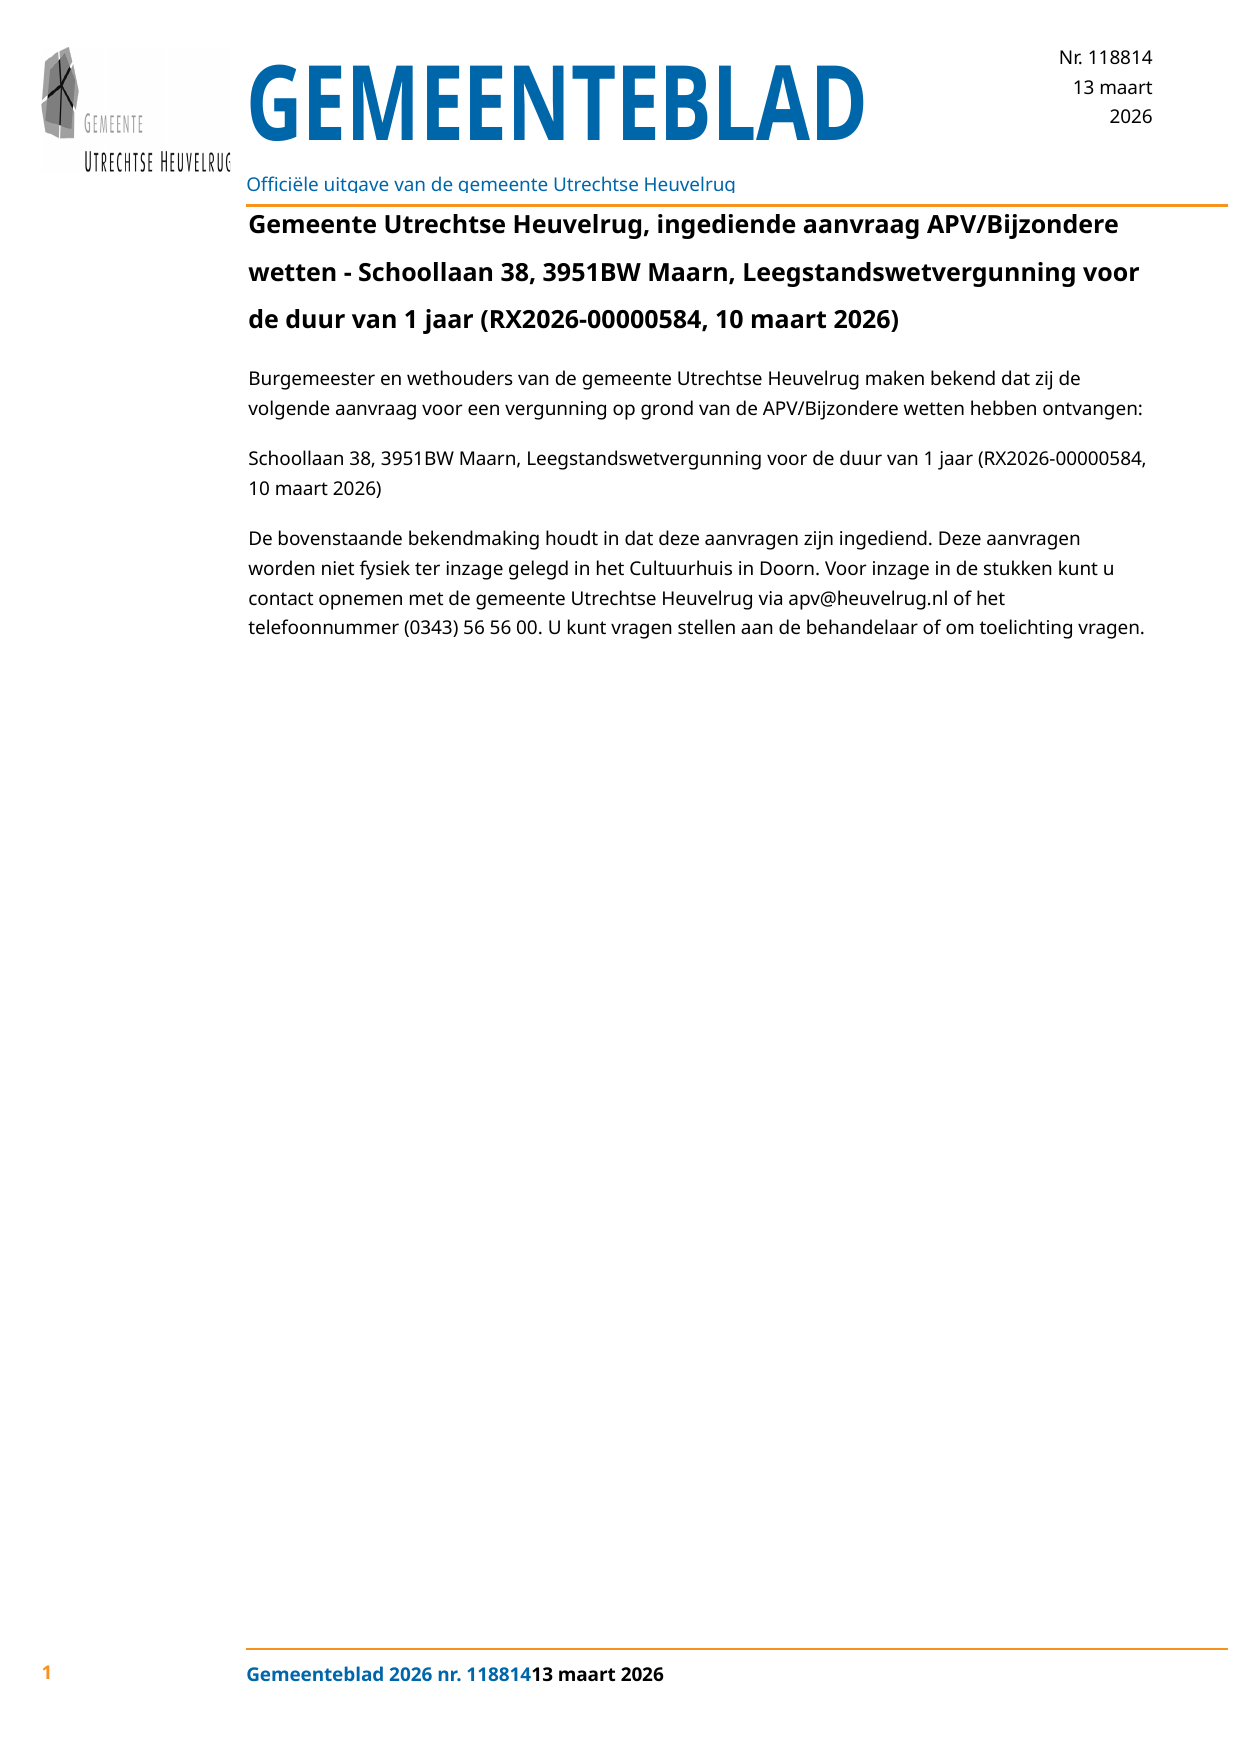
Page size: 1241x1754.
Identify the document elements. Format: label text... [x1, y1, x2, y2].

text Schoollaan 38, 3951BW Maarn, Leegstandswetvergunning voor de duur van 1 jaar (RX2026-00000584, 10 maart 2026) [248, 446, 1152, 501]
text De bovenstaande bekendmaking houdt in dat deze aanvragen zijn ingediend. Deze aanvragen worden niet fysiek ter inzage gelegd in het Cultuurhuis in Doorn. Voor inzage in de stukken kunt u contact opnemen met de gemeente Utrechtse Heuvelrug via apv@heuvelrug.nl of het telefoonnummer (0343) 56 56 00. U kunt vragen stellen aan de behandelaar of om toelichting vragen. [248, 526, 1152, 640]
text Burgemeester en wethouders van de gemeente Utrechtse Heuvelrug maken bekend dat zij de volgende aanvraag voor een vergunning op grond van de APV/Bijzondere wetten hebben ontvangen: [248, 366, 1152, 421]
text Gemeente Utrechtse Heuvelrug, ingediende aanvraag APV/Bijzondere wetten - Schoollaan 38, 3951BW Maarn, Leegstandswetvergunning voor de duur van 1 jaar (RX2026-00000584, 10 maart 2026) [248, 207, 1152, 336]
picture [41, 47, 231, 172]
